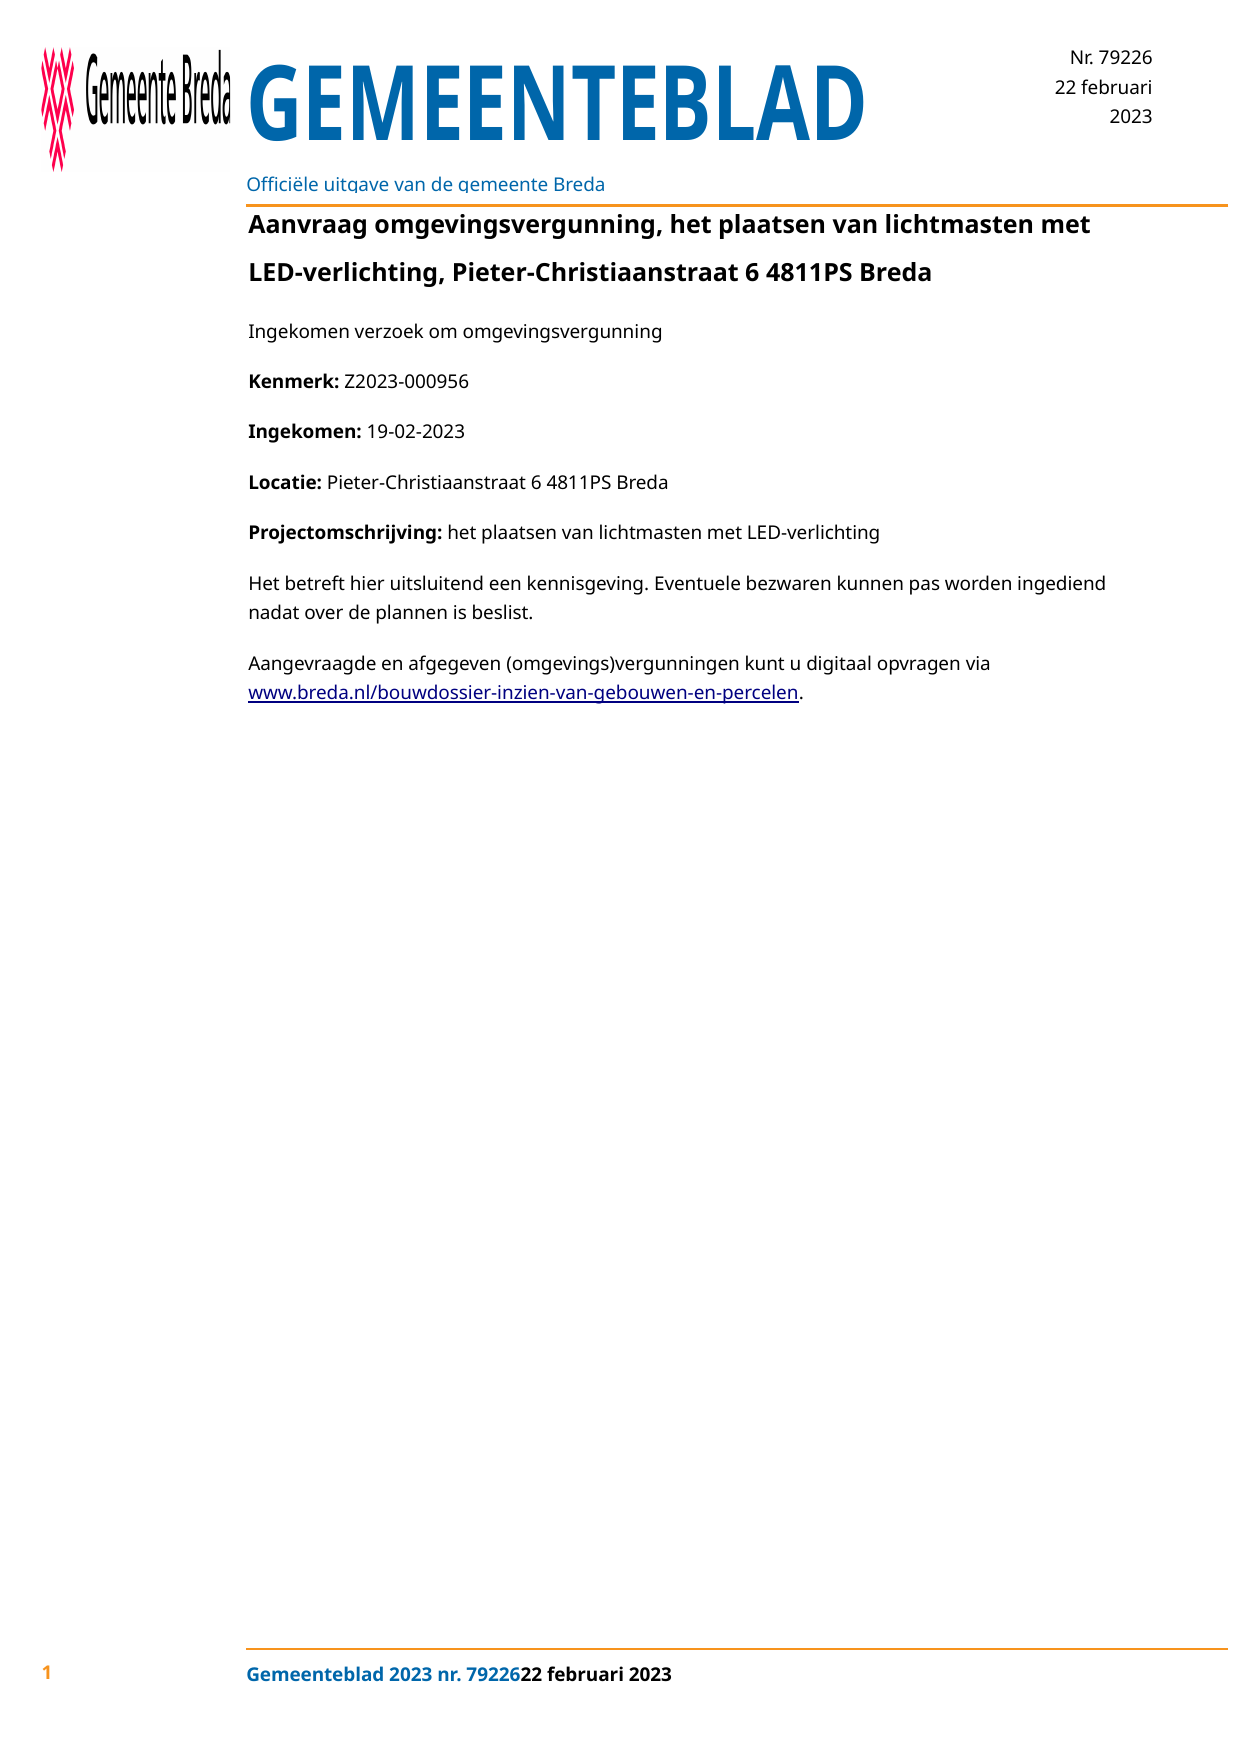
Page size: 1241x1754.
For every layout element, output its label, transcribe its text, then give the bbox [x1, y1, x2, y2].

text Aanvraag omgevingsvergunning, het plaatsen van lichtmasten met LED-verlichting, Pieter-Christiaanstraat 6 4811PS Breda [248, 207, 1152, 288]
text Ingekomen verzoek om omgevingsvergunning [248, 318, 1152, 344]
text Locatie: Pieter-Christiaanstraat 6 4811PS Breda [248, 469, 1152, 495]
text Projectomschrijving: het plaatsen van lichtmasten met LED-verlichting [248, 519, 1152, 545]
text Kenmerk: Z2023-000956 [248, 368, 1152, 394]
text Ingekomen: 19-02-2023 [248, 419, 1152, 444]
text Aangevraagde en afgegeven (omgevings)vergunningen kunt u digitaal opvragen via www.breda.nl/bouwdossier-inzien-van-gebouwen-en-percelen. [248, 650, 1152, 705]
picture [41, 47, 231, 172]
text Het betreft hier uitsluitend een kennisgeving. Eventuele bezwaren kunnen pas worden ingediend nadat over de plannen is beslist. [248, 570, 1152, 625]
